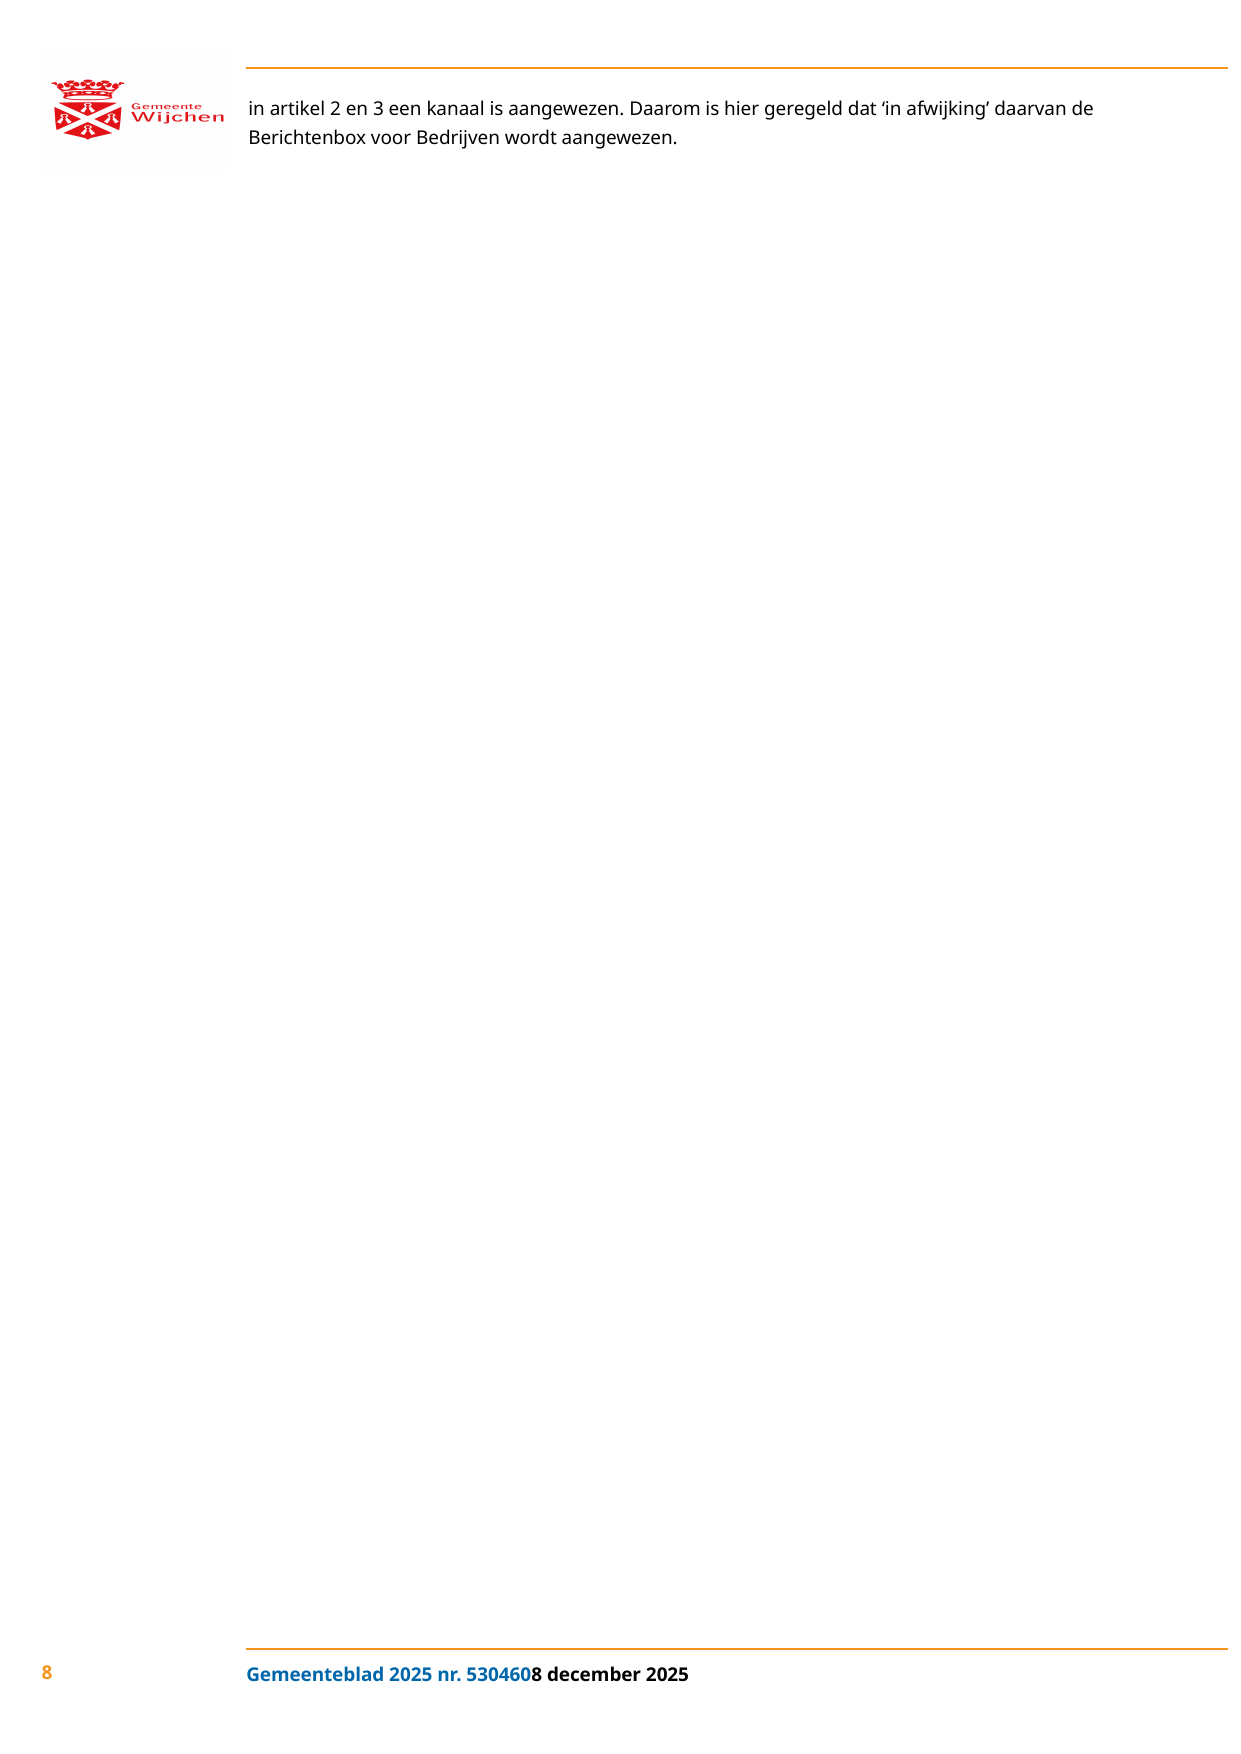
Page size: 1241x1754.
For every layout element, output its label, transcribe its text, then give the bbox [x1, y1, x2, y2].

text in artikel 2 en 3 een kanaal is aangewezen. Daarom is hier geregeld dat ‘in afwijking’ daarvan de Berichtenbox voor Bedrijven wordt aangewezen. [248, 95, 1152, 150]
picture [41, 47, 231, 172]
